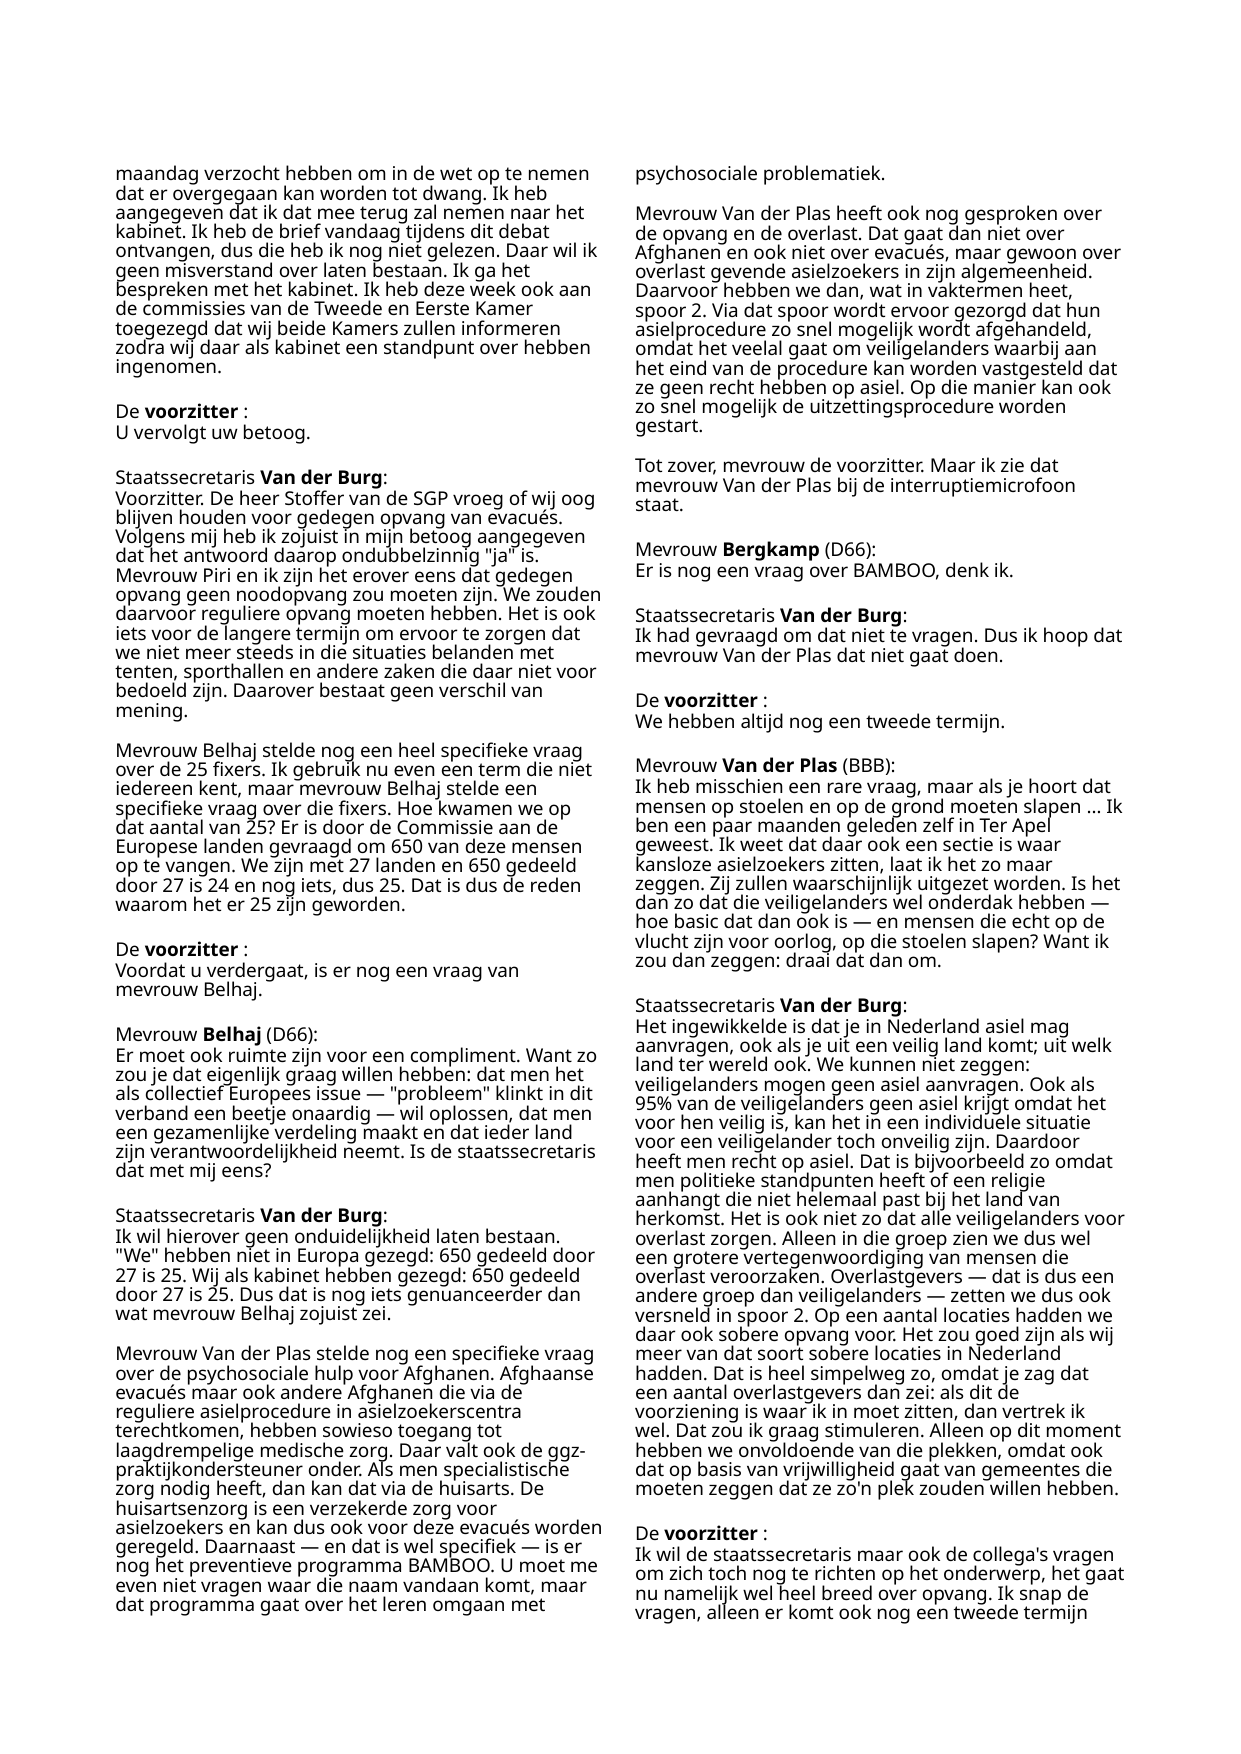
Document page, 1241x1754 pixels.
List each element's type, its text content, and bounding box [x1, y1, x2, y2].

text Ik heb misschien een rare vraag, maar als je hoort dat mensen op stoelen en op de grond moeten slapen … Ik ben een paar maanden geleden zelf in Ter Apel geweest. Ik weet dat daar ook een sectie is waar kansloze asielzoekers zitten, laat ik het zo maar zeggen. Zij zullen waarschijnlijk uitgezet worden. Is het dan zo dat die veiligelanders wel onderdak hebben — hoe basic dat dan ook is — en mensen die echt op de vlucht zijn voor oorlog, op die stoelen slapen? Want ik zou dan zeggen: draai dat dan om. [635, 778, 1125, 971]
text Staatssecretaris Van der Burg: [115, 464, 605, 490]
text Ik wil de staatssecretaris maar ook de collega's vragen om zich toch nog te richten op het onderwerp, het gaat nu namelijk wel heel breed over opvang. Ik snap de vragen, alleen er komt ook nog een tweede termijn [635, 1546, 1125, 1623]
text Voordat u verdergaat, is er nog een vraag van mevrouw Belhaj. [115, 962, 605, 1000]
text Mevrouw Bergkamp (D66): [635, 536, 1125, 562]
text Mevrouw Belhaj (D66): [115, 1021, 605, 1047]
text Tot zover, mevrouw de voorzitter. Maar ik zie dat mevrouw Van der Plas bij de interruptiemicrofoon staat. [635, 457, 1125, 515]
text Staatssecretaris Van der Burg: [635, 602, 1125, 627]
text Mevrouw Van der Plas stelde nog een specifieke vraag over de psychosociale hulp voor Afghanen. Afghaanse evacués maar ook andere Afghanen die via de reguliere asielprocedure in asielzoekerscentra terechtkomen, hebben sowieso toegang tot laagdrempelige medische zorg. Daar valt ook de ggz-praktijkondersteuner onder. Als men specialistische zorg nodig heeft, dan kan dat via de huisarts. De huisartsenzorg is een verzekerde zorg voor asielzoekers en kan dus ook voor deze evacués worden geregeld. Daarnaast — en dat is wel specifiek — is er nog het preventieve programma BAMBOO. U moet me even niet vragen waar die naam vandaan komt, maar dat programma gaat over het leren omgaan met [115, 1345, 605, 1615]
text Staatssecretaris Van der Burg: [115, 1202, 605, 1228]
text Ik wil hierover geen onduidelijkheid laten bestaan. "We" hebben niet in Europa gezegd: 650 gedeeld door 27 is 25. Wij als kabinet hebben gezegd: 650 gedeeld door 27 is 25. Dus dat is nog iets genuanceerder dan wat mevrouw Belhaj zojuist zei. [115, 1228, 605, 1324]
text Ik had gevraagd om dat niet te vragen. Dus ik hoop dat mevrouw Van der Plas dat niet gaat doen. [635, 627, 1125, 666]
text psychosociale problematiek. [635, 165, 1125, 184]
text Er moet ook ruimte zijn voor een compliment. Want zo zou je dat eigenlijk graag willen hebben: dat men het als collectief Europees issue — "probleem" klinkt in dit verband een beetje onaardig — wil oplossen, dat men een gezamenlijke verdeling maakt en dat ieder land zijn verantwoordelijkheid neemt. Is de staatssecretaris dat met mij eens? [115, 1047, 605, 1182]
text Mevrouw Van der Plas (BBB): [635, 753, 1125, 778]
text Voorzitter. De heer Stoffer van de SGP vroeg of wij oog blijven houden voor gedegen opvang van evacués. Volgens mij heb ik zojuist in mijn betoog aangegeven dat het antwoord daarop ondubbelzinnig "ja" is. Mevrouw Piri en ik zijn het erover eens dat gedegen opvang geen noodopvang zou moeten zijn. We zouden daarvoor reguliere opvang moeten hebben. Het is ook iets voor de langere termijn om ervoor te zorgen dat we niet meer steeds in die situaties belanden met tenten, sporthallen en andere zaken die daar niet voor bedoeld zijn. Daarover bestaat geen verschil van mening. [115, 490, 605, 721]
text U vervolgt uw betoog. [115, 424, 605, 443]
text Staatssecretaris Van der Burg: [635, 992, 1125, 1018]
text De voorzitter : [115, 398, 605, 424]
text De voorzitter : [115, 936, 605, 962]
text Het ingewikkelde is dat je in Nederland asiel mag aanvragen, ook als je uit een veilig land komt; uit welk land ter wereld ook. We kunnen niet zeggen: veiligelanders mogen geen asiel aanvragen. Ook als 95% van de veiligelanders geen asiel krijgt omdat het voor hen veilig is, kan het in een individuele situatie voor een veiligelander toch onveilig zijn. Daardoor heeft men recht op asiel. Dat is bijvoorbeeld zo omdat men politieke standpunten heeft of een religie aanhangt die niet helemaal past bij het land van herkomst. Het is ook niet zo dat alle veiligelanders voor overlast zorgen. Alleen in die groep zien we dus wel een grotere vertegenwoordiging van mensen die overlast veroorzaken. Overlastgevers — dat is dus een andere groep dan veiligelanders — zetten we dus ook versneld in spoor 2. Op een aantal locaties hadden we daar ook sobere opvang voor. Het zou goed zijn als wij meer van dat soort sobere locaties in Nederland hadden. Dat is heel simpelweg zo, omdat je zag dat een aantal overlastgevers dan zei: als dit de voorziening is waar ik in moet zitten, dan vertrek ik wel. Dat zou ik graag stimuleren. Alleen op dit moment hebben we onvoldoende van die plekken, omdat ook dat op basis van vrijwilligheid gaat van gemeentes die moeten zeggen dat ze zo'n plek zouden willen hebben. [635, 1018, 1125, 1499]
text De voorzitter : [635, 1520, 1125, 1546]
text Er is nog een vraag over BAMBOO, denk ik. [635, 562, 1125, 581]
text Mevrouw Van der Plas heeft ook nog gesproken over de opvang en de overlast. Dat gaat dan niet over Afghanen en ook niet over evacués, maar gewoon over overlast gevende asielzoekers in zijn algemeenheid. Daarvoor hebben we dan, wat in vaktermen heet, spoor 2. Via dat spoor wordt ervoor gezorgd dat hun asielprocedure zo snel mogelijk wordt afgehandeld, omdat het veelal gaat om veiligelanders waarbij aan het eind van de procedure kan worden vastgesteld dat ze geen recht hebben op asiel. Op die manier kan ook zo snel mogelijk de uitzettingsprocedure worden gestart. [635, 205, 1125, 437]
text maandag verzocht hebben om in de wet op te nemen dat er overgegaan kan worden tot dwang. Ik heb aangegeven dat ik dat mee terug zal nemen naar het kabinet. Ik heb de brief vandaag tijdens dit debat ontvangen, dus die heb ik nog niet gelezen. Daar wil ik geen misverstand over laten bestaan. Ik ga het bespreken met het kabinet. Ik heb deze week ook aan de commissies van de Tweede en Eerste Kamer toegezegd dat wij beide Kamers zullen informeren zodra wij daar als kabinet een standpunt over hebben ingenomen. [115, 165, 605, 377]
text We hebben altijd nog een tweede termijn. [635, 713, 1125, 732]
text Mevrouw Belhaj stelde nog een heel specifieke vraag over de 25 fixers. Ik gebruik nu even een term die niet iedereen kent, maar mevrouw Belhaj stelde een specifieke vraag over die fixers. Hoe kwamen we op dat aantal van 25? Er is door de Commissie aan de Europese landen gevraagd om 650 van deze mensen op te vangen. We zijn met 27 landen en 650 gedeeld door 27 is 24 en nog iets, dus 25. Dat is dus de reden waarom het er 25 zijn geworden. [115, 742, 605, 915]
text De voorzitter : [635, 687, 1125, 713]
